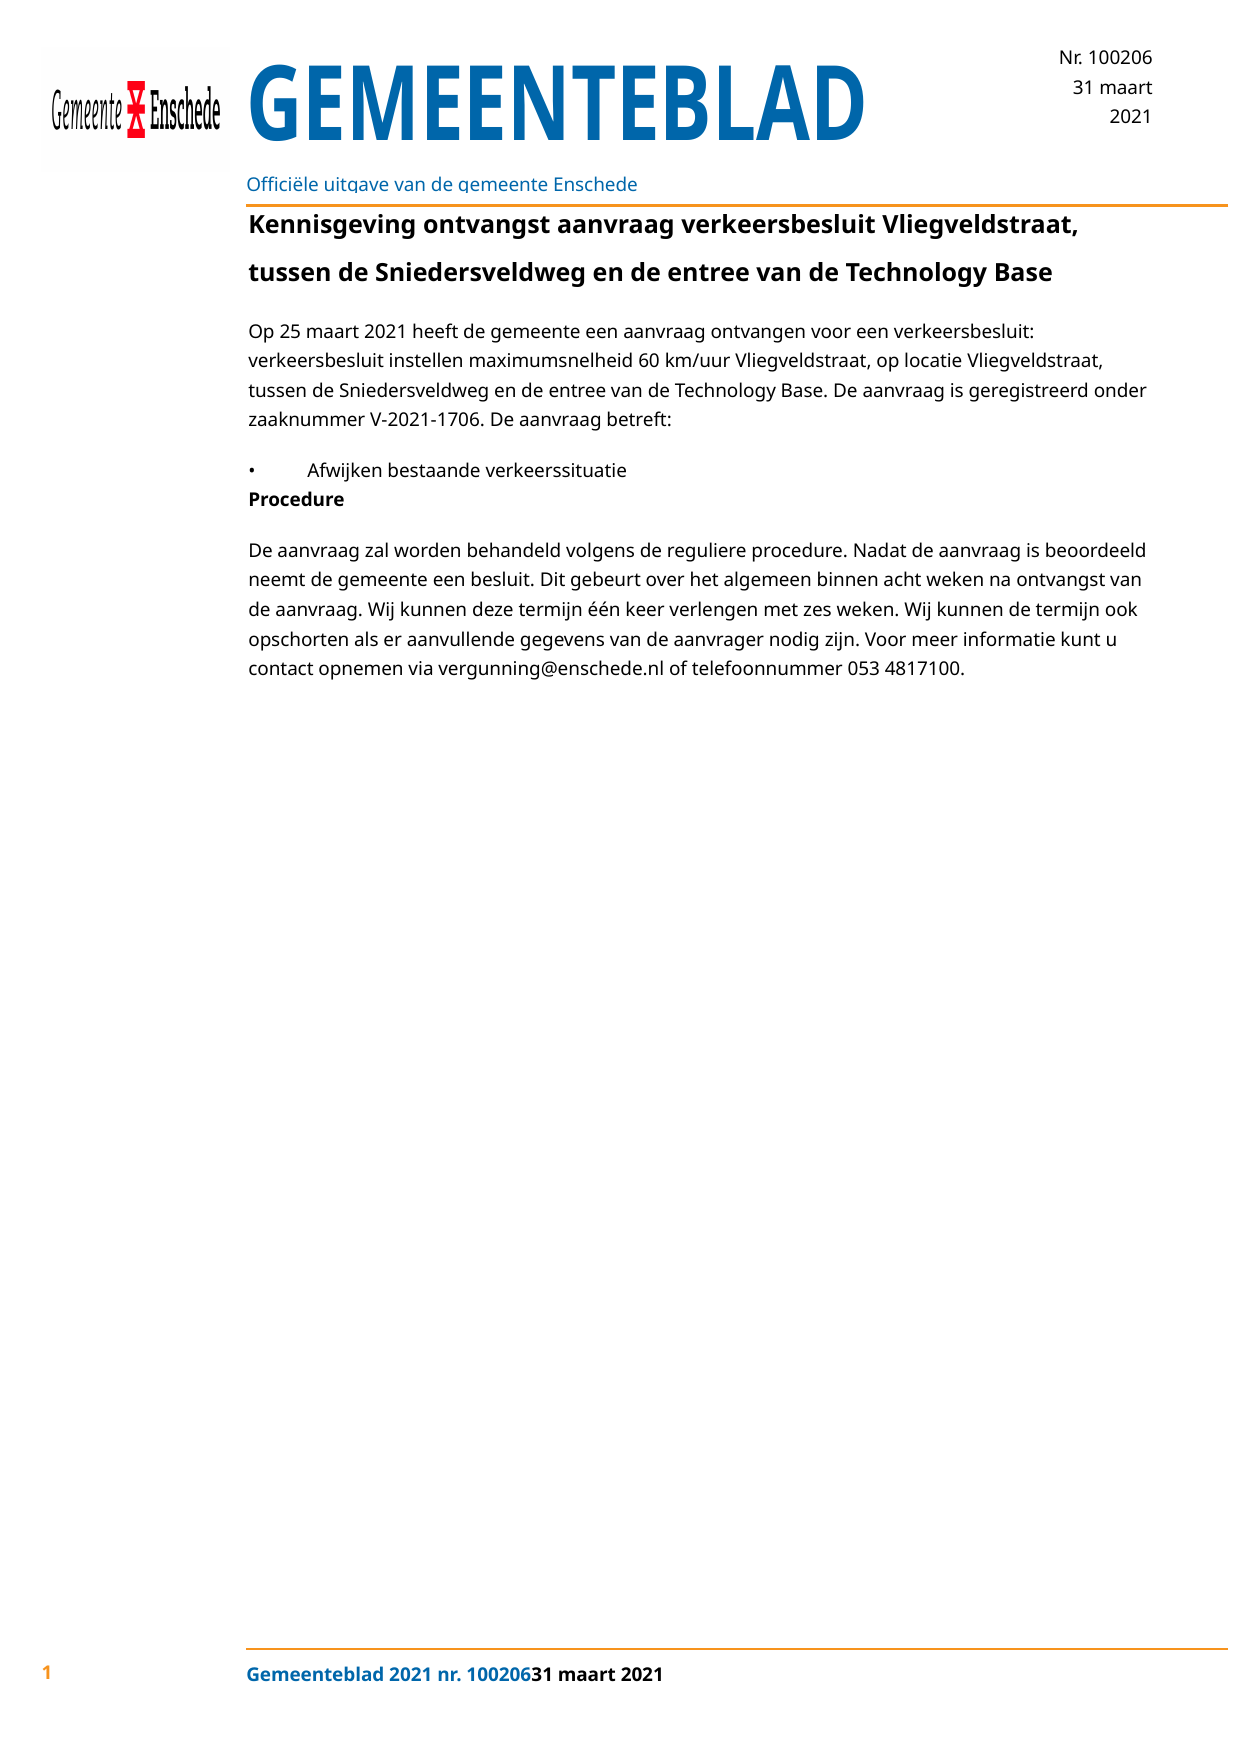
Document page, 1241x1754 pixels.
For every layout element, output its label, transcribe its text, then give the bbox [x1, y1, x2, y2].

text Op 25 maart 2021 heeft de gemeente een aanvraag ontvangen voor een verkeersbesluit: verkeersbesluit instellen maximumsnelheid 60 km/uur Vliegveldstraat, op locatie Vliegveldstraat, tussen de Sniedersveldweg en de entree van de Technology Base. De aanvraag is geregistreerd onder zaaknummer V-2021-1706. De aanvraag betreft: [248, 318, 1152, 432]
text Procedure [248, 487, 1152, 512]
text De aanvraag zal worden behandeld volgens de reguliere procedure. Nadat de aanvraag is beoordeeld neemt de gemeente een besluit. Dit gebeurt over het algemeen binnen acht weken na ontvangst van de aanvraag. Wij kunnen deze termijn één keer verlengen met zes weken. Wij kunnen de termijn ook opschorten als er aanvullende gegevens van de aanvrager nodig zijn. Voor meer informatie kunt u contact opnemen via vergunning@enschede.nl of telefoonnummer 053 4817100. [248, 537, 1152, 681]
list Afwijken bestaande verkeerssituatie [248, 457, 1152, 483]
picture [41, 47, 231, 172]
text Kennisgeving ontvangst aanvraag verkeersbesluit Vliegveldstraat, tussen de Sniedersveldweg en de entree van de Technology Base [248, 207, 1152, 288]
